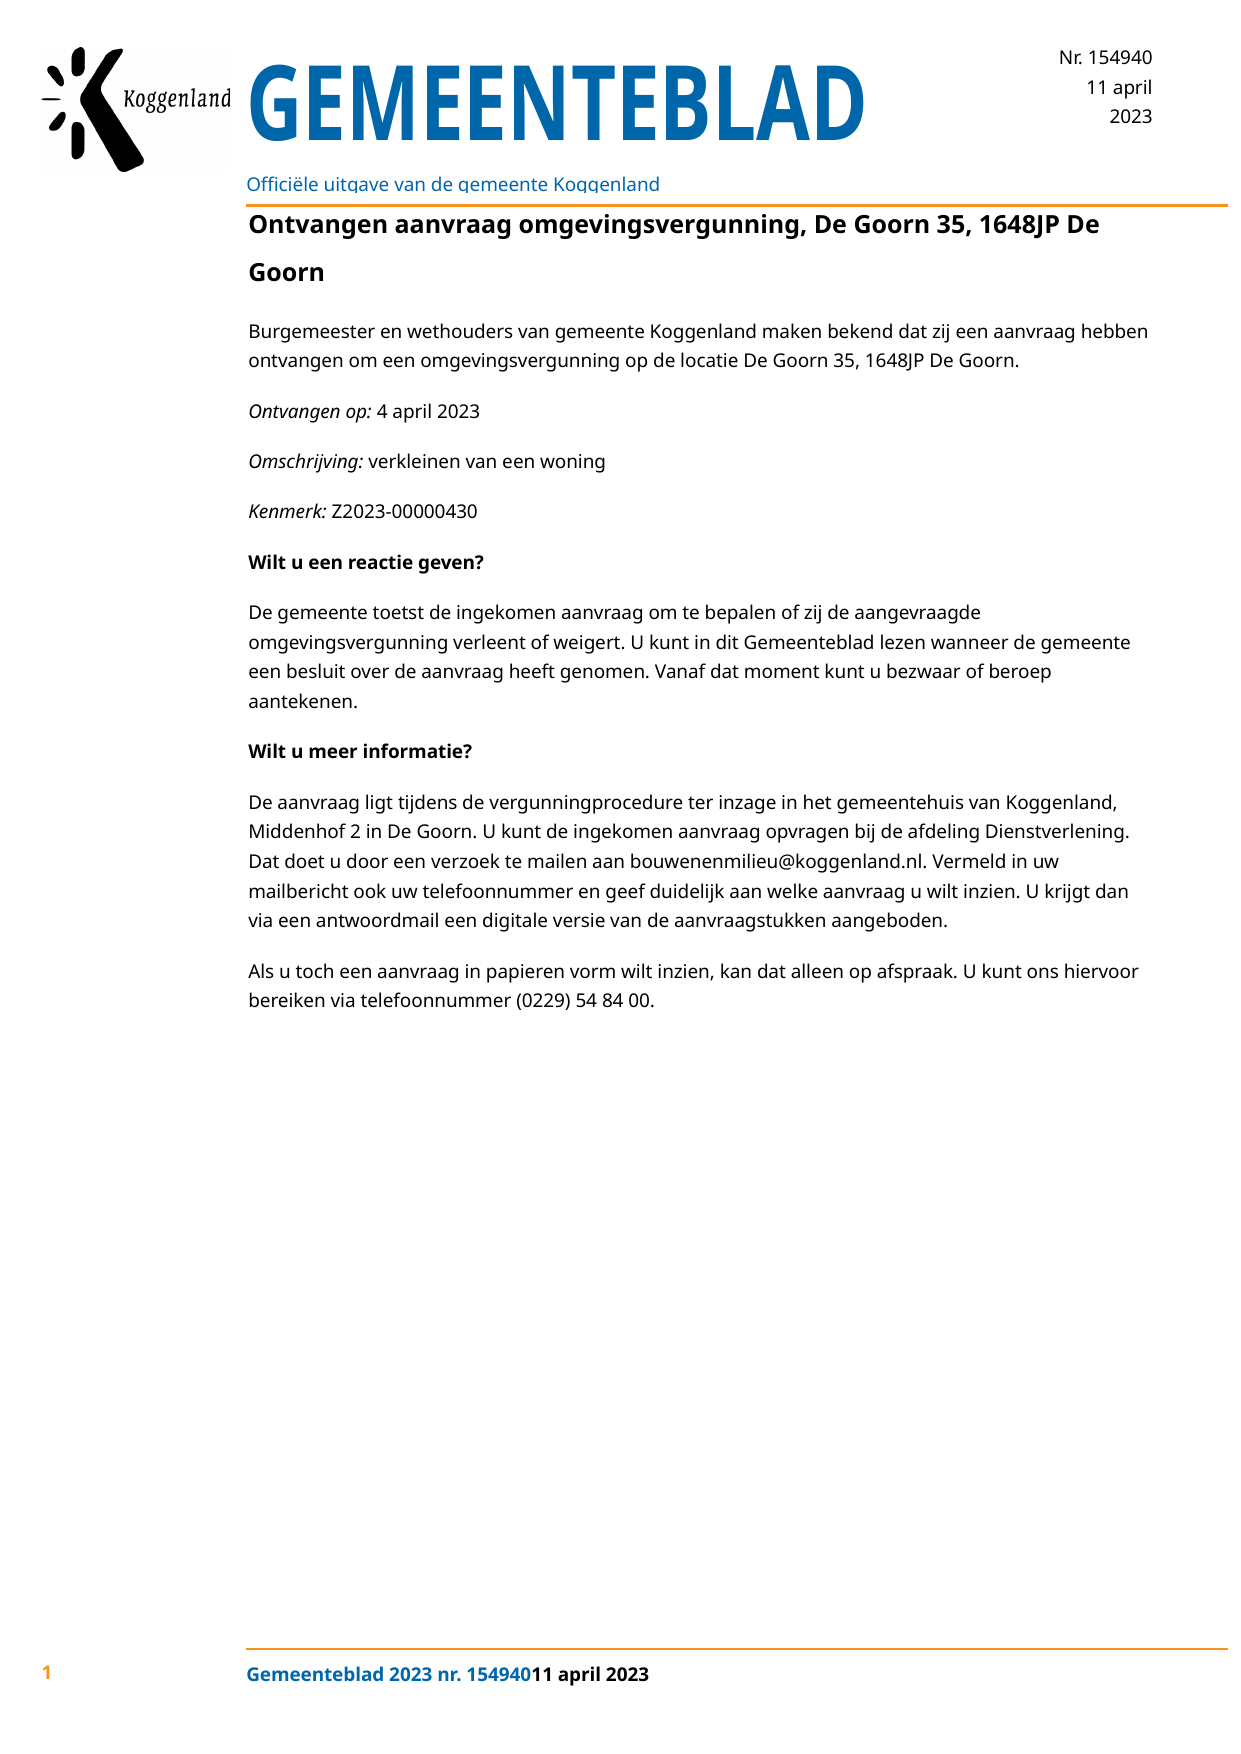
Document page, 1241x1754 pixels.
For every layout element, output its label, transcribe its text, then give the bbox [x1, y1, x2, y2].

text Burgemeester en wethouders van gemeente Koggenland maken bekend dat zij een aanvraag hebben ontvangen om een omgevingsvergunning op de locatie De Goorn 35, 1648JP De Goorn. [248, 318, 1152, 373]
text Ontvangen op: 4 april 2023 [248, 398, 1152, 424]
text Omschrijving: verkleinen van een woning [248, 448, 1152, 474]
text Ontvangen aanvraag omgevingsvergunning, De Goorn 35, 1648JP De Goorn [248, 207, 1152, 288]
text Kenmerk: Z2023-00000430 [248, 499, 1152, 524]
picture [41, 47, 231, 172]
text Wilt u meer informatie? [248, 739, 1152, 764]
text Wilt u een reactie geven? [248, 549, 1152, 575]
text Als u toch een aanvraag in papieren vorm wilt inzien, kan dat alleen op afspraak. U kunt ons hiervoor bereiken via telefoonnummer (0229) 54 84 00. [248, 958, 1152, 1013]
text De gemeente toetst de ingekomen aanvraag om te bepalen of zij de aangevraagde omgevingsvergunning verleent of weigert. U kunt in dit Gemeenteblad lezen wanneer de gemeente een besluit over de aanvraag heeft genomen. Vanaf dat moment kunt u bezwaar of beroep aantekenen. [248, 599, 1152, 714]
text De aanvraag ligt tijdens de vergunningprocedure ter inzage in het gemeentehuis van Koggenland, Middenhof 2 in De Goorn. U kunt de ingekomen aanvraag opvragen bij de afdeling Dienstverlening. Dat doet u door een verzoek te mailen aan bouwenenmilieu@koggenland.nl. Vermeld in uw mailbericht ook uw telefoonnummer en geef duidelijk aan welke aanvraag u wilt inzien. U krijgt dan via een antwoordmail een digitale versie van de aanvraagstukken aangeboden. [248, 789, 1152, 933]
